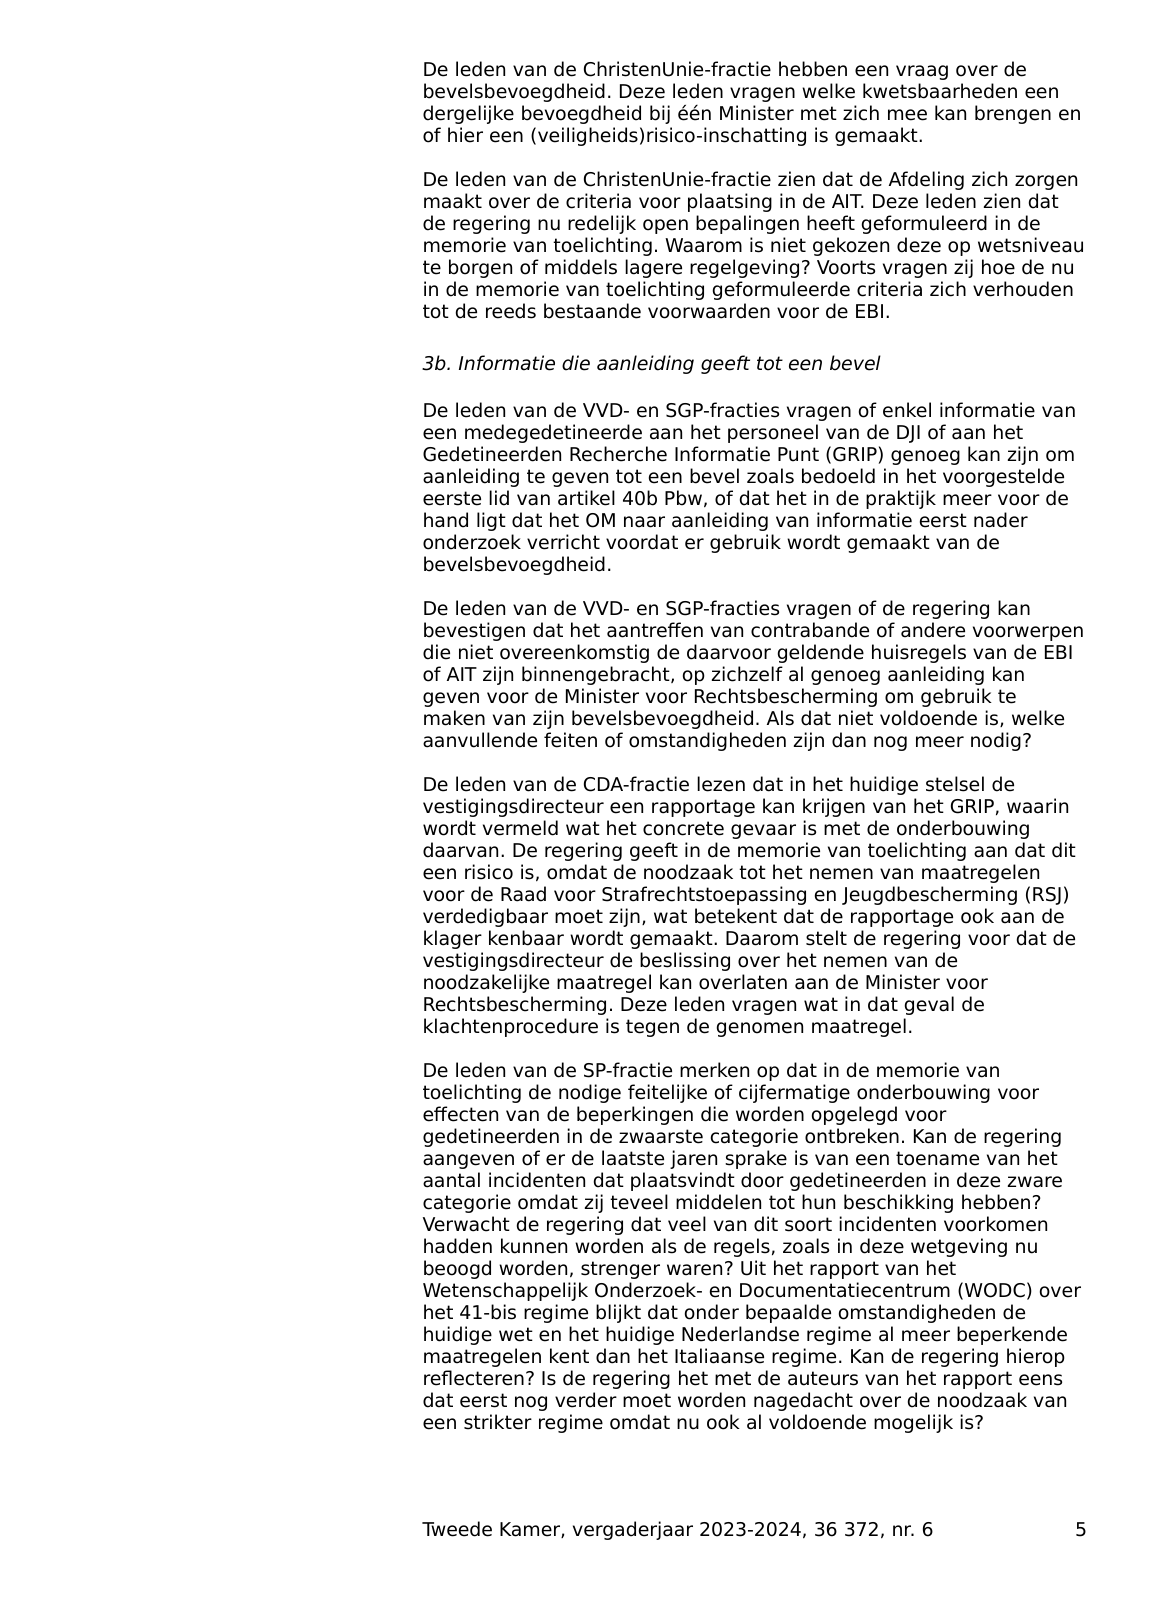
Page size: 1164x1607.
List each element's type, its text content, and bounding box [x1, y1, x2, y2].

text De leden van de SP-fractie merken op dat in de memorie van toelichting de nodige feitelijke of cijfermatige onderbouwing voor effecten van de beperkingen die worden opgelegd voor gedetineerden in de zwaarste categorie ontbreken. Kan de regering aangeven of er de laatste jaren sprake is van een toename van het aantal incidenten dat plaatsvindt door gedetineerden in deze zware categorie omdat zij teveel middelen tot hun beschikking hebben? Verwacht de regering dat veel van dit soort incidenten voorkomen hadden kunnen worden als de regels, zoals in deze wetgeving nu beoogd worden, strenger waren? Uit het rapport van het Wetenschappelijk Onderzoek- en Documentatiecentrum (WODC) over het 41-bis regime blijkt dat onder bepaalde omstandigheden de huidige wet en het huidige Nederlandse regime al meer beperkende maatregelen kent dan het Italiaanse regime. Kan de regering hierop reflecteren? Is de regering het met de auteurs van het rapport eens dat eerst nog verder moet worden nagedacht over de noodzaak van een strikter regime omdat nu ook al voldoende mogelijk is? [422, 1060, 1087, 1434]
text De leden van de ChristenUnie-fractie hebben een vraag over de bevelsbevoegdheid. Deze leden vragen welke kwetsbaarheden een dergelijke bevoegdheid bij één Minister met zich mee kan brengen en of hier een (veiligheids)risico-inschatting is gemaakt. [422, 59, 1087, 147]
subtitle 3b. Informatie die aanleiding geeft tot een bevel [422, 353, 1087, 375]
text De leden van de CDA-fractie lezen dat in het huidige stelsel de vestigingsdirecteur een rapportage kan krijgen van het GRIP, waarin wordt vermeld wat het concrete gevaar is met de onderbouwing daarvan. De regering geeft in de memorie van toelichting aan dat dit een risico is, omdat de noodzaak tot het nemen van maatregelen voor de Raad voor Strafrechtstoepassing en Jeugdbescherming (RSJ) verdedigbaar moet zijn, wat betekent dat de rapportage ook aan de klager kenbaar wordt gemaakt. Daarom stelt de regering voor dat de vestigingsdirecteur de beslissing over het nemen van de noodzakelijke maatregel kan overlaten aan de Minister voor Rechtsbescherming. Deze leden vragen wat in dat geval de klachtenprocedure is tegen de genomen maatregel. [422, 774, 1087, 1038]
text De leden van de VVD- en SGP-fracties vragen of enkel informatie van een medegedetineerde aan het personeel van de DJI of aan het Gedetineerden Recherche Informatie Punt (GRIP) genoeg kan zijn om aanleiding te geven tot een bevel zoals bedoeld in het voorgestelde eerste lid van artikel 40b Pbw, of dat het in de praktijk meer voor de hand ligt dat het OM naar aanleiding van informatie eerst nader onderzoek verricht voordat er gebruik wordt gemaakt van de bevelsbevoegdheid. [422, 400, 1087, 576]
text De leden van de ChristenUnie-fractie zien dat de Afdeling zich zorgen maakt over de criteria voor plaatsing in de AIT. Deze leden zien dat de regering nu redelijk open bepalingen heeft geformuleerd in de memorie van toelichting. Waarom is niet gekozen deze op wetsniveau te borgen of middels lagere regelgeving? Voorts vragen zij hoe de nu in de memorie van toelichting geformuleerde criteria zich verhouden tot de reeds bestaande voorwaarden voor de EBI. [422, 169, 1087, 323]
text De leden van de VVD- en SGP-fracties vragen of de regering kan bevestigen dat het aantreffen van contrabande of andere voorwerpen die niet overeenkomstig de daarvoor geldende huisregels van de EBI of AIT zijn binnengebracht, op zichzelf al genoeg aanleiding kan geven voor de Minister voor Rechtsbescherming om gebruik te maken van zijn bevelsbevoegdheid. Als dat niet voldoende is, welke aanvullende feiten of omstandigheden zijn dan nog meer nodig? [422, 598, 1087, 752]
